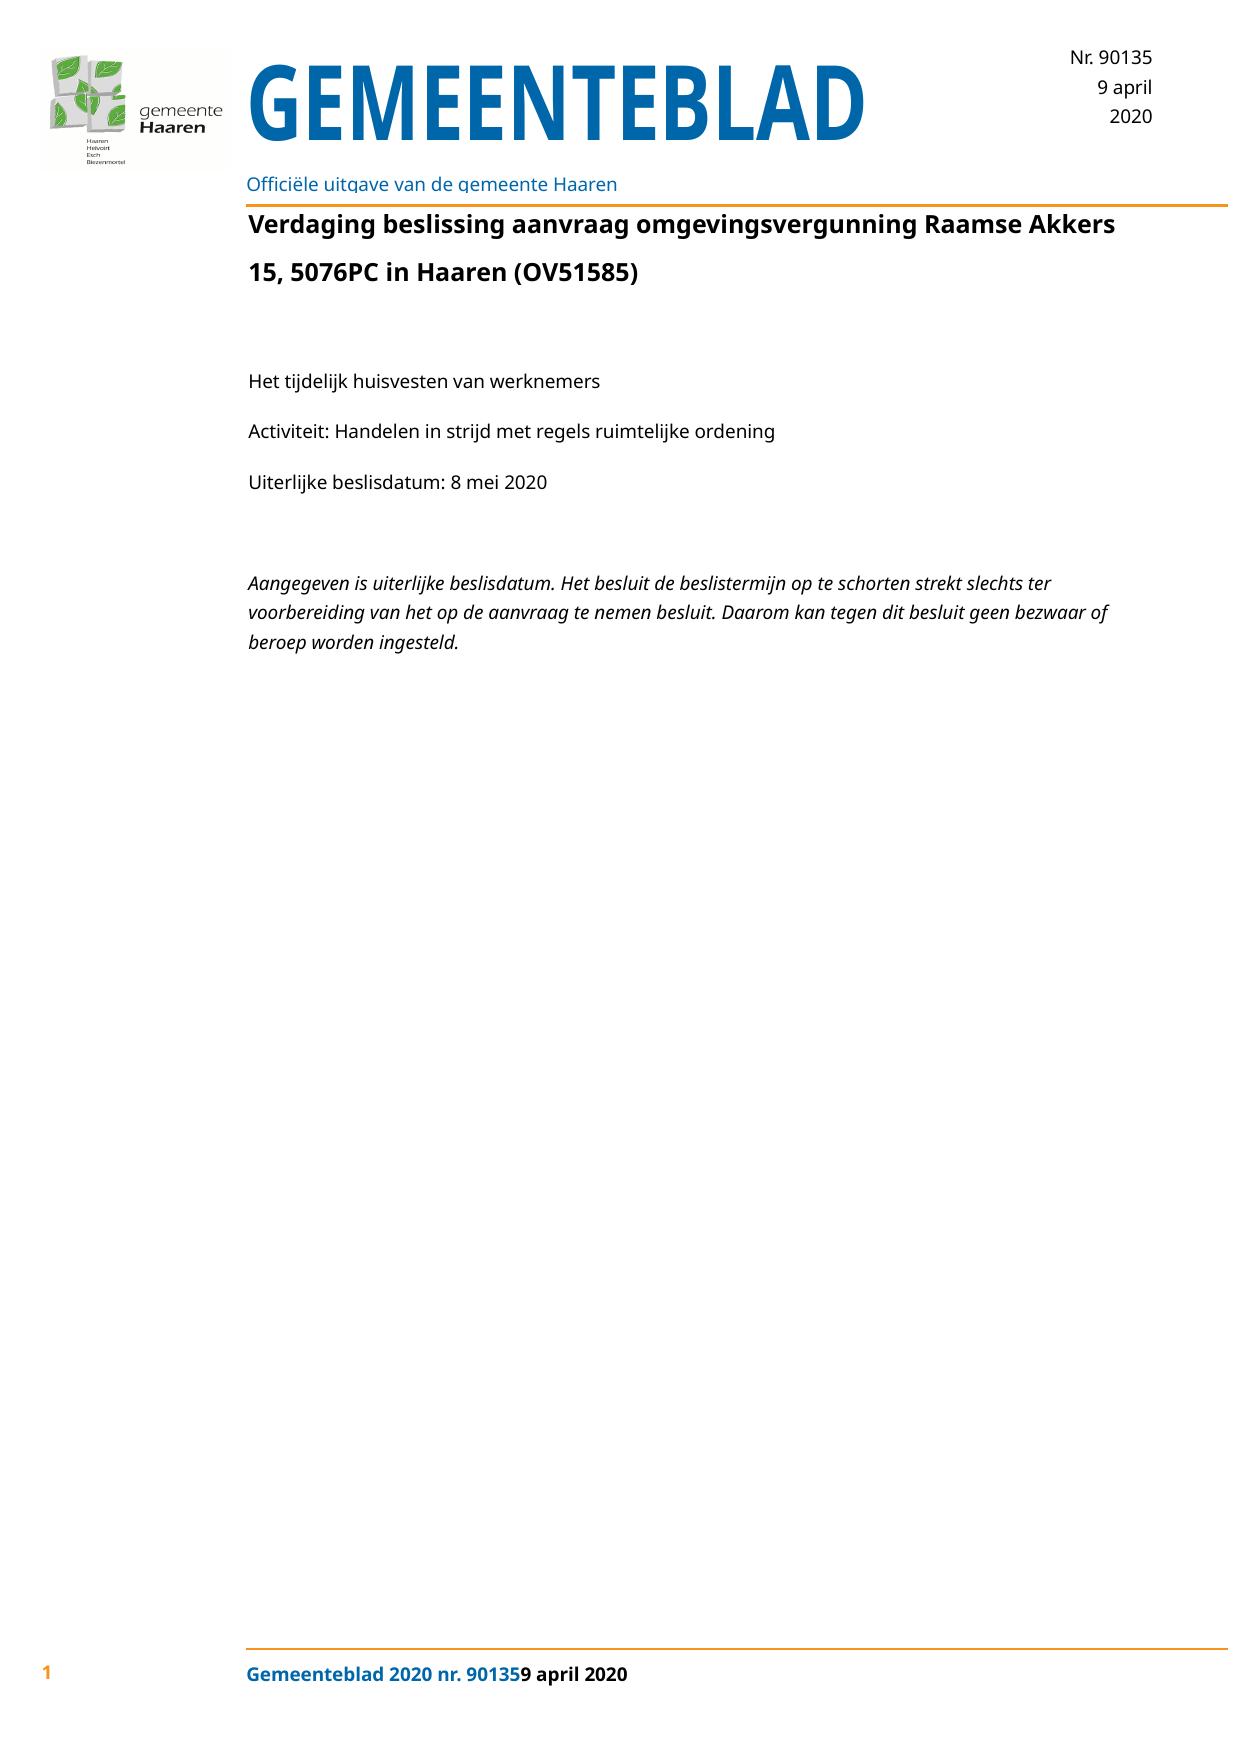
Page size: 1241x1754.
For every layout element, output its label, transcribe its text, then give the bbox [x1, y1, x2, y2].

text Uiterlijke beslisdatum: 8 mei 2020 [248, 469, 1152, 495]
text Het tijdelijk huisvesten van werknemers [248, 368, 1152, 394]
text Activiteit: Handelen in strijd met regels ruimtelijke ordening [248, 419, 1152, 444]
text Aangegeven is uiterlijke beslisdatum. Het besluit de beslistermijn op te schorten strekt slechts ter voorbereiding van het op de aanvraag te nemen besluit. Daarom kan tegen dit besluit geen bezwaar of beroep worden ingesteld. [248, 570, 1152, 655]
picture [41, 47, 231, 172]
text Verdaging beslissing aanvraag omgevingsvergunning Raamse Akkers 15, 5076PC in Haaren (OV51585) [248, 207, 1152, 288]
